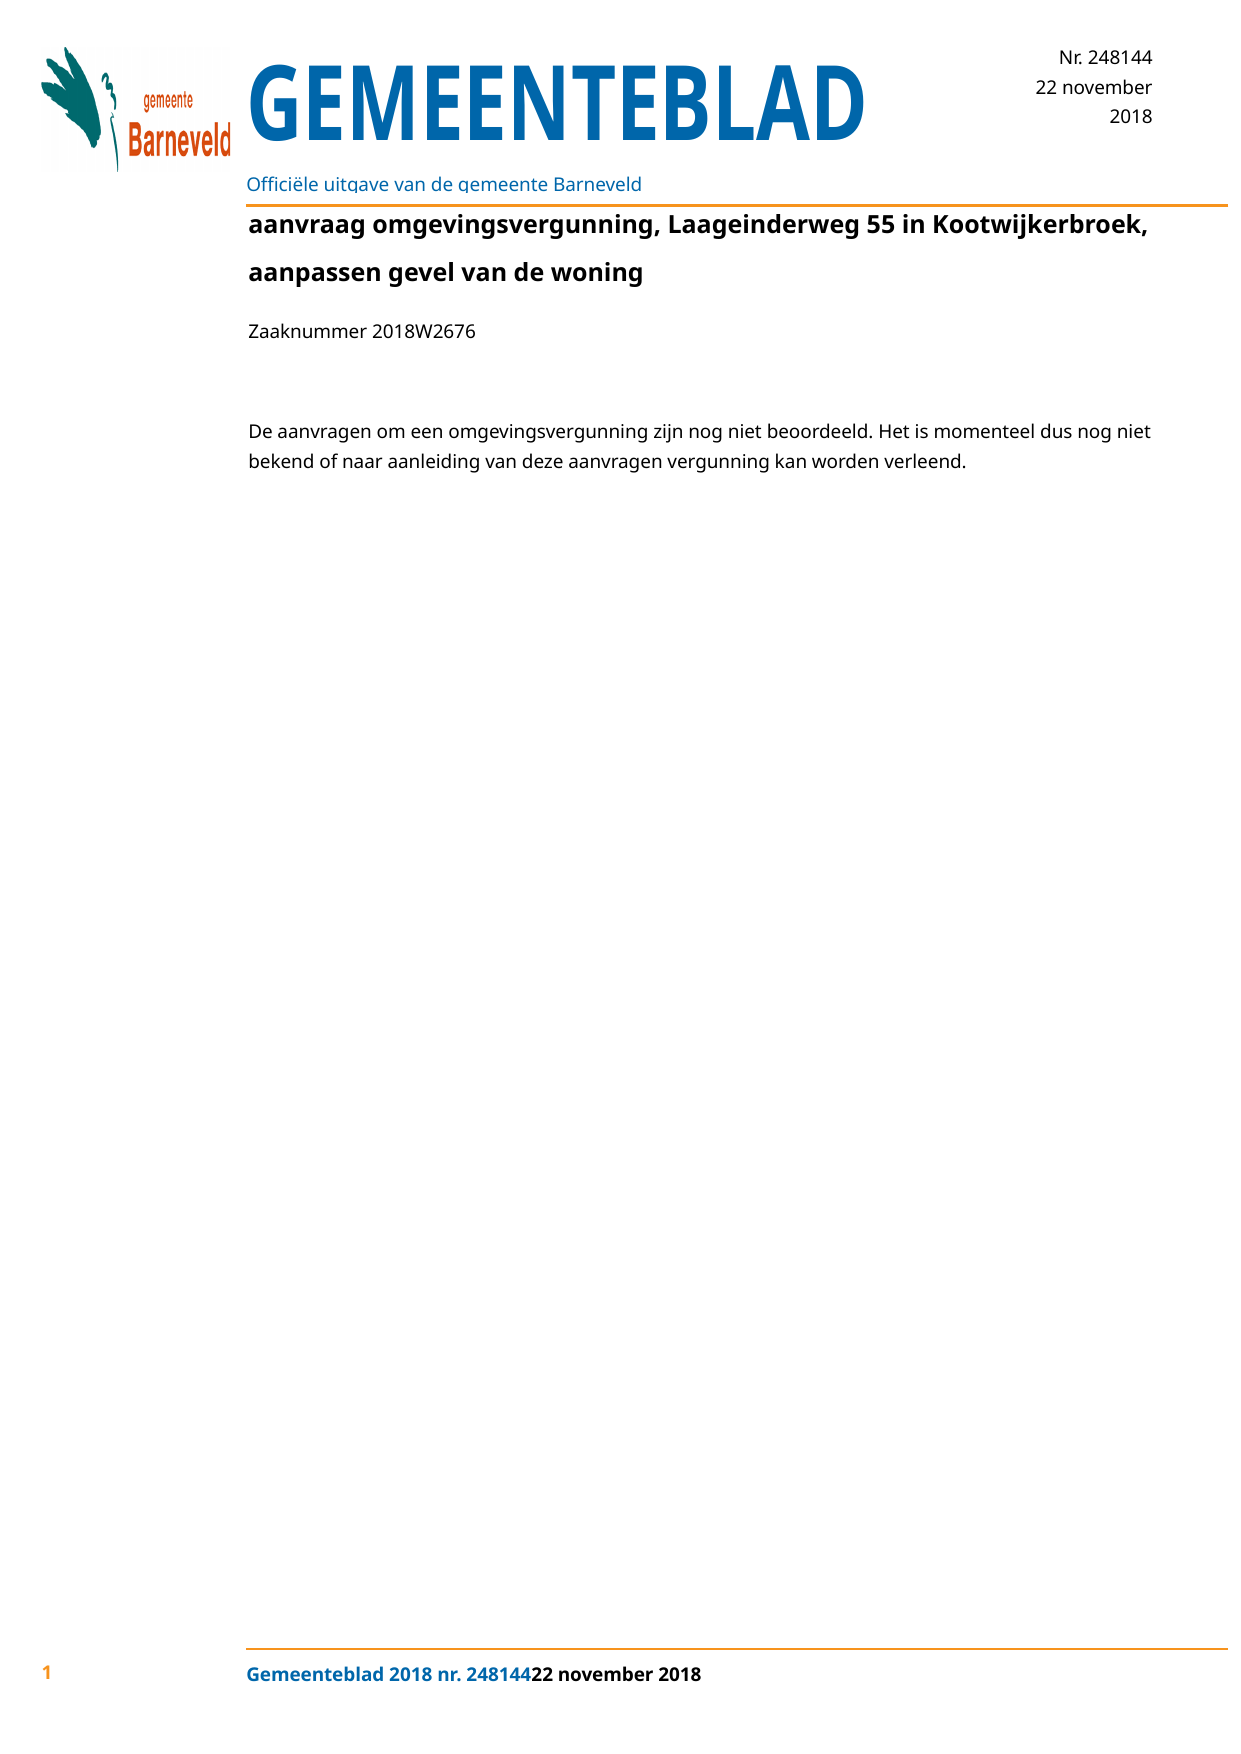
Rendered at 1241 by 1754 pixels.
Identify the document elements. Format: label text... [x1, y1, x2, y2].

picture [41, 47, 231, 172]
text aanvraag omgevingsvergunning, Laageinderweg 55 in Kootwijkerbroek, aanpassen gevel van de woning [248, 207, 1152, 288]
text Zaaknummer 2018W2676 [248, 318, 1152, 344]
text De aanvragen om een omgevingsvergunning zijn nog niet beoordeeld. Het is momenteel dus nog niet bekend of naar aanleiding van deze aanvragen vergunning kan worden verleend. [248, 419, 1152, 474]
